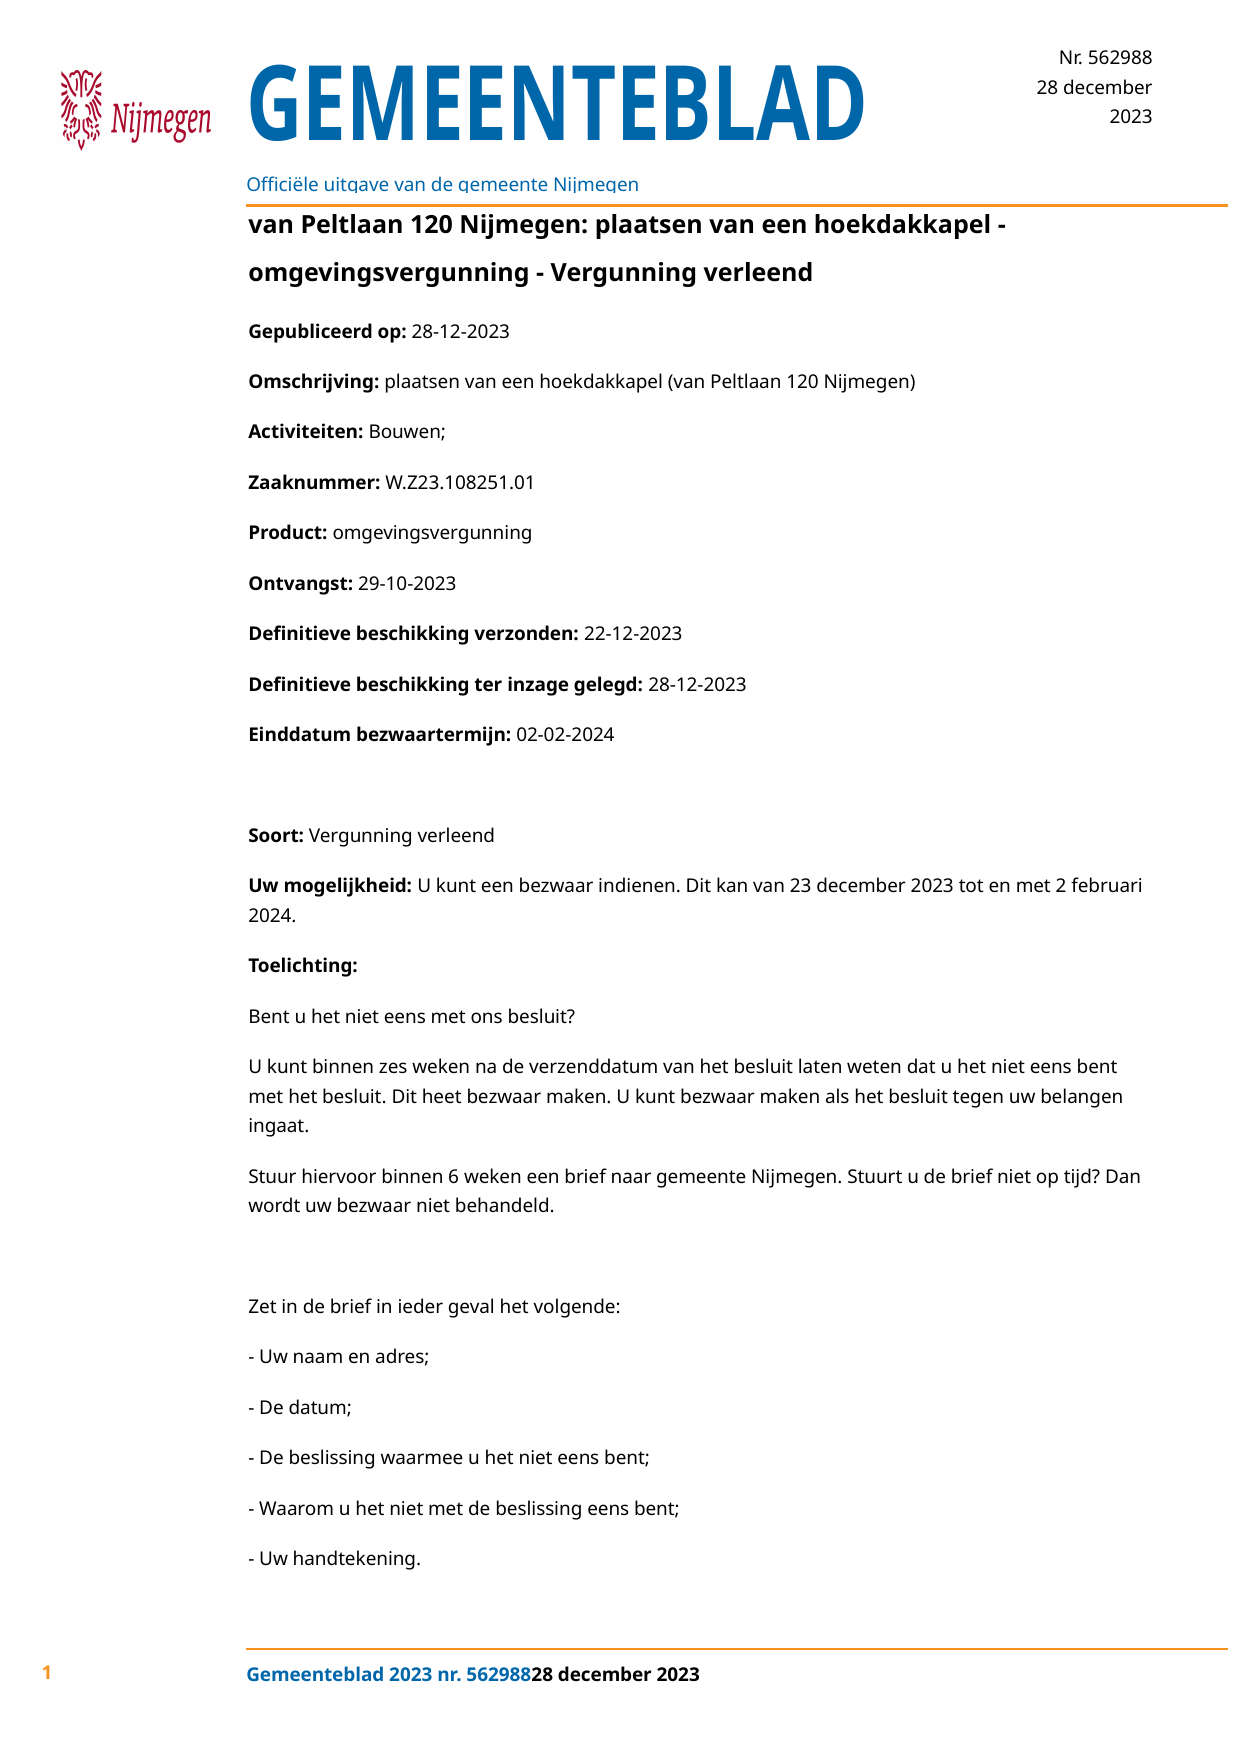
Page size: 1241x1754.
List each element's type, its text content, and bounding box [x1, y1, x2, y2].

text Stuur hiervoor binnen 6 weken een brief naar gemeente Nijmegen. Stuurt u de brief niet op tijd? Dan wordt uw bezwaar niet behandeld. [248, 1163, 1152, 1218]
text U kunt binnen zes weken na de verzenddatum van het besluit laten weten dat u het niet eens bent met het besluit. Dit heet bezwaar maken. U kunt bezwaar maken als het besluit tegen uw belangen ingaat. [248, 1053, 1152, 1138]
text Zet in de brief in ieder geval het volgende: [248, 1293, 1152, 1319]
text Soort: Vergunning verleend [248, 822, 1152, 848]
text Ontvangst: 29-10-2023 [248, 570, 1152, 596]
text - Uw naam en adres; [248, 1344, 1152, 1369]
text Omschrijving: plaatsen van een hoekdakkapel (van Peltlaan 120 Nijmegen) [248, 368, 1152, 394]
text - De datum; [248, 1394, 1152, 1420]
picture [41, 47, 231, 172]
text - De beslissing waarmee u het niet eens bent; [248, 1444, 1152, 1470]
text Zaaknummer: W.Z23.108251.01 [248, 469, 1152, 495]
text Product: omgevingsvergunning [248, 519, 1152, 545]
text Gepubliceerd op: 28-12-2023 [248, 318, 1152, 344]
text Definitieve beschikking verzonden: 22-12-2023 [248, 620, 1152, 646]
text Bent u het niet eens met ons besluit? [248, 1003, 1152, 1029]
text - Waarom u het niet met de beslissing eens bent; [248, 1495, 1152, 1521]
text Activiteiten: Bouwen; [248, 419, 1152, 444]
text Uw mogelijkheid: U kunt een bezwaar indienen. Dit kan van 23 december 2023 tot en met 2 februari 2024. [248, 872, 1152, 928]
text Einddatum bezwaartermijn: 02-02-2024 [248, 721, 1152, 747]
text Definitieve beschikking ter inzage gelegd: 28-12-2023 [248, 671, 1152, 697]
text - Uw handtekening. [248, 1545, 1152, 1571]
text van Peltlaan 120 Nijmegen: plaatsen van een hoekdakkapel - omgevingsvergunning - Vergunning verleend [248, 207, 1152, 288]
text Toelichting: [248, 952, 1152, 978]
